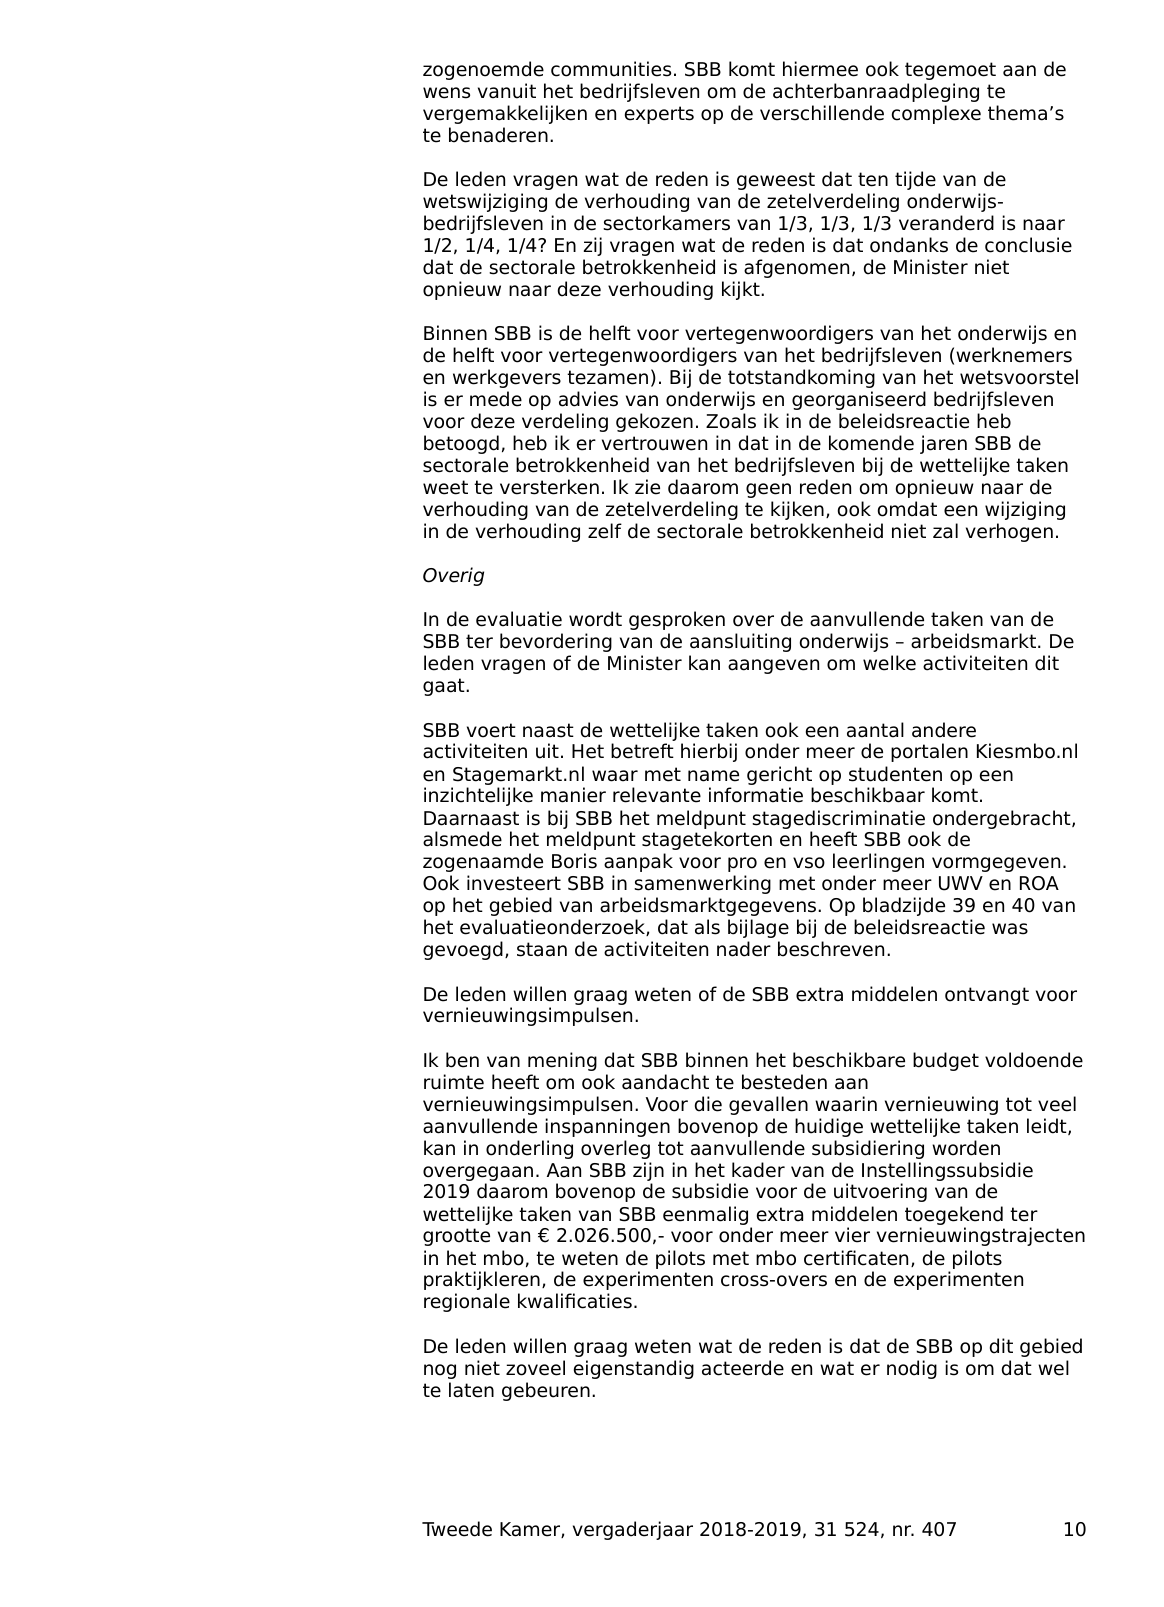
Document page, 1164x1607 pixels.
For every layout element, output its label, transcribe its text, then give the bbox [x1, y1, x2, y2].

text SBB voert naast de wettelijke taken ook een aantal andere activiteiten uit. Het betreft hierbij onder meer de portalen Kiesmbo.nl en Stagemarkt.nl waar met name gericht op studenten op een inzichtelijke manier relevante informatie beschikbaar komt. Daarnaast is bij SBB het meldpunt stagediscriminatie ondergebracht, alsmede het meldpunt stagetekorten en heeft SBB ook de zogenaamde Boris aanpak voor pro en vso leerlingen vormgegeven. Ook investeert SBB in samenwerking met onder meer UWV en ROA op het gebied van arbeidsmarktgegevens. Op bladzijde 39 en 40 van het evaluatieonderzoek, dat als bijlage bij de beleidsreactie was gevoegd, staan de activiteiten nader beschreven. [422, 719, 1087, 961]
text Binnen SBB is de helft voor vertegenwoordigers van het onderwijs en de helft voor vertegenwoordigers van het bedrijfsleven (werknemers en werkgevers tezamen). Bij de totstandkoming van het wetsvoorstel is er mede op advies van onderwijs en georganiseerd bedrijfsleven voor deze verdeling gekozen. Zoals ik in de beleidsreactie heb betoogd, heb ik er vertrouwen in dat in de komende jaren SBB de sectorale betrokkenheid van het bedrijfsleven bij de wettelijke taken weet te versterken. Ik zie daarom geen reden om opnieuw naar de verhouding van de zetelverdeling te kijken, ook omdat een wijziging in de verhouding zelf de sectorale betrokkenheid niet zal verhogen. [422, 323, 1087, 543]
subtitle Overig [422, 565, 1087, 587]
text De leden willen graag weten wat de reden is dat de SBB op dit gebied nog niet zoveel eigenstandig acteerde en wat er nodig is om dat wel te laten gebeuren. [422, 1336, 1087, 1401]
text Ik ben van mening dat SBB binnen het beschikbare budget voldoende ruimte heeft om ook aandacht te besteden aan vernieuwingsimpulsen. Voor die gevallen waarin vernieuwing tot veel aanvullende inspanningen bovenop de huidige wettelijke taken leidt, kan in onderling overleg tot aanvullende subsidiering worden overgegaan. Aan SBB zijn in het kader van de Instellingssubsidie 2019 daarom bovenop de subsidie voor de uitvoering van de wettelijke taken van SBB eenmalig extra middelen toegekend ter grootte van € 2.026.500,- voor onder meer vier vernieuwingstrajecten in het mbo, te weten de pilots met mbo certificaten, de pilots praktijkleren, de experimenten cross-overs en de experimenten regionale kwalificaties. [422, 1049, 1087, 1313]
text De leden willen graag weten of de SBB extra middelen ontvangt voor vernieuwingsimpulsen. [422, 983, 1087, 1027]
text In de evaluatie wordt gesproken over de aanvullende taken van de SBB ter bevordering van de aansluiting onderwijs – arbeidsmarkt. De leden vragen of de Minister kan aangeven om welke activiteiten dit gaat. [422, 609, 1087, 697]
text De leden vragen wat de reden is geweest dat ten tijde van de wetswijziging de verhouding van de zetelverdeling onderwijs-bedrijfsleven in de sectorkamers van 1/3, 1/3, 1/3 veranderd is naar 1/2, 1/4, 1/4? En zij vragen wat de reden is dat ondanks de conclusie dat de sectorale betrokkenheid is afgenomen, de Minister niet opnieuw naar deze verhouding kijkt. [422, 169, 1087, 301]
text zogenoemde communities. SBB komt hiermee ook tegemoet aan de wens vanuit het bedrijfsleven om de achterbanraadpleging te vergemakkelijken en experts op de verschillende complexe thema’s te benaderen. [422, 59, 1087, 147]
